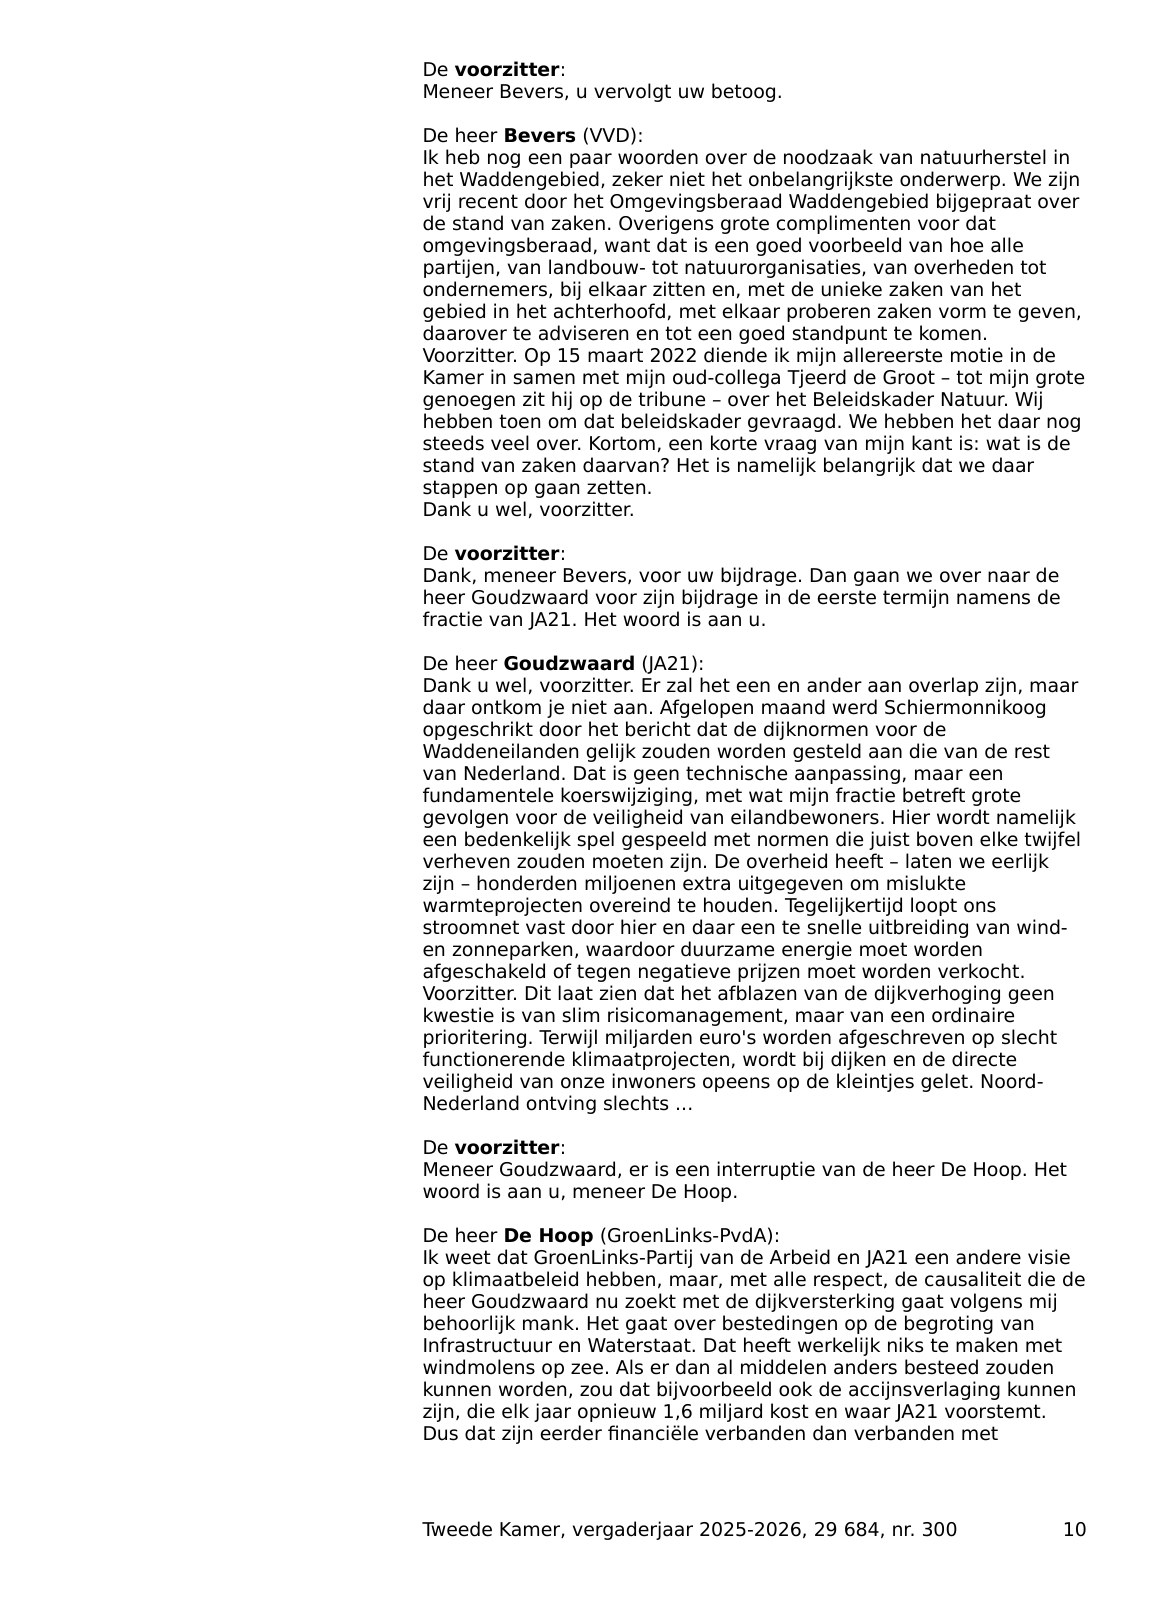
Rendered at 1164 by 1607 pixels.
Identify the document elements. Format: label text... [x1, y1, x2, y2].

text Meneer Bevers, u vervolgt uw betoog. [422, 81, 1087, 103]
text De voorzitter: [422, 543, 1087, 565]
text De heer Goudzwaard (JA21): [422, 653, 1087, 675]
text Dank u wel, voorzitter. [422, 499, 1087, 521]
text De voorzitter: [422, 1137, 1087, 1159]
text De heer Bevers (VVD): [422, 125, 1087, 147]
text Meneer Goudzwaard, er is een interruptie van de heer De Hoop. Het woord is aan u, meneer De Hoop. [422, 1159, 1087, 1203]
text Voorzitter. Op 15 maart 2022 diende ik mijn allereerste motie in de Kamer in samen met mijn oud-collega Tjeerd de Groot – tot mijn grote genoegen zit hij op de tribune – over het Beleidskader Natuur. Wij hebben toen om dat beleidskader gevraagd. We hebben het daar nog steeds veel over. Kortom, een korte vraag van mijn kant is: wat is de stand van zaken daarvan? Het is namelijk belangrijk dat we daar stappen op gaan zetten. [422, 345, 1087, 499]
text Dank, meneer Bevers, voor uw bijdrage. Dan gaan we over naar de heer Goudzwaard voor zijn bijdrage in de eerste termijn namens de fractie van JA21. Het woord is aan u. [422, 565, 1087, 631]
text De voorzitter: [422, 59, 1087, 81]
text Ik weet dat GroenLinks-Partij van de Arbeid en JA21 een andere visie op klimaatbeleid hebben, maar, met alle respect, de causaliteit die de heer Goudzwaard nu zoekt met de dijkversterking gaat volgens mij behoorlijk mank. Het gaat over bestedingen op de begroting van Infrastructuur en Waterstaat. Dat heeft werkelijk niks te maken met windmolens op zee. Als er dan al middelen anders besteed zouden kunnen worden, zou dat bijvoorbeeld ook de accijnsverlaging kunnen zijn, die elk jaar opnieuw 1,6 miljard kost en waar JA21 voorstemt. Dus dat zijn eerder financiële verbanden dan verbanden met [422, 1247, 1087, 1445]
text De heer De Hoop (GroenLinks-PvdA): [422, 1225, 1087, 1247]
text Voorzitter. Dit laat zien dat het afblazen van de dijkverhoging geen kwestie is van slim risicomanagement, maar van een ordinaire prioritering. Terwijl miljarden euro's worden afgeschreven op slecht functionerende klimaatprojecten, wordt bij dijken en de directe veiligheid van onze inwoners opeens op de kleintjes gelet. Noord-Nederland ontving slechts ... [422, 983, 1087, 1115]
text Ik heb nog een paar woorden over de noodzaak van natuurherstel in het Waddengebied, zeker niet het onbelangrijkste onderwerp. We zijn vrij recent door het Omgevingsberaad Waddengebied bijgepraat over de stand van zaken. Overigens grote complimenten voor dat omgevingsberaad, want dat is een goed voorbeeld van hoe alle partijen, van landbouw- tot natuurorganisaties, van overheden tot ondernemers, bij elkaar zitten en, met de unieke zaken van het gebied in het achterhoofd, met elkaar proberen zaken vorm te geven, daarover te adviseren en tot een goed standpunt te komen. [422, 147, 1087, 345]
text Dank u wel, voorzitter. Er zal het een en ander aan overlap zijn, maar daar ontkom je niet aan. Afgelopen maand werd Schiermonnikoog opgeschrikt door het bericht dat de dijknormen voor de Waddeneilanden gelijk zouden worden gesteld aan die van de rest van Nederland. Dat is geen technische aanpassing, maar een fundamentele koerswijziging, met wat mijn fractie betreft grote gevolgen voor de veiligheid van eilandbewoners. Hier wordt namelijk een bedenkelijk spel gespeeld met normen die juist boven elke twijfel verheven zouden moeten zijn. De overheid heeft – laten we eerlijk zijn – honderden miljoenen extra uitgegeven om mislukte warmteprojecten overeind te houden. Tegelijkertijd loopt ons stroomnet vast door hier en daar een te snelle uitbreiding van wind- en zonneparken, waardoor duurzame energie moet worden afgeschakeld of tegen negatieve prijzen moet worden verkocht. [422, 675, 1087, 983]
